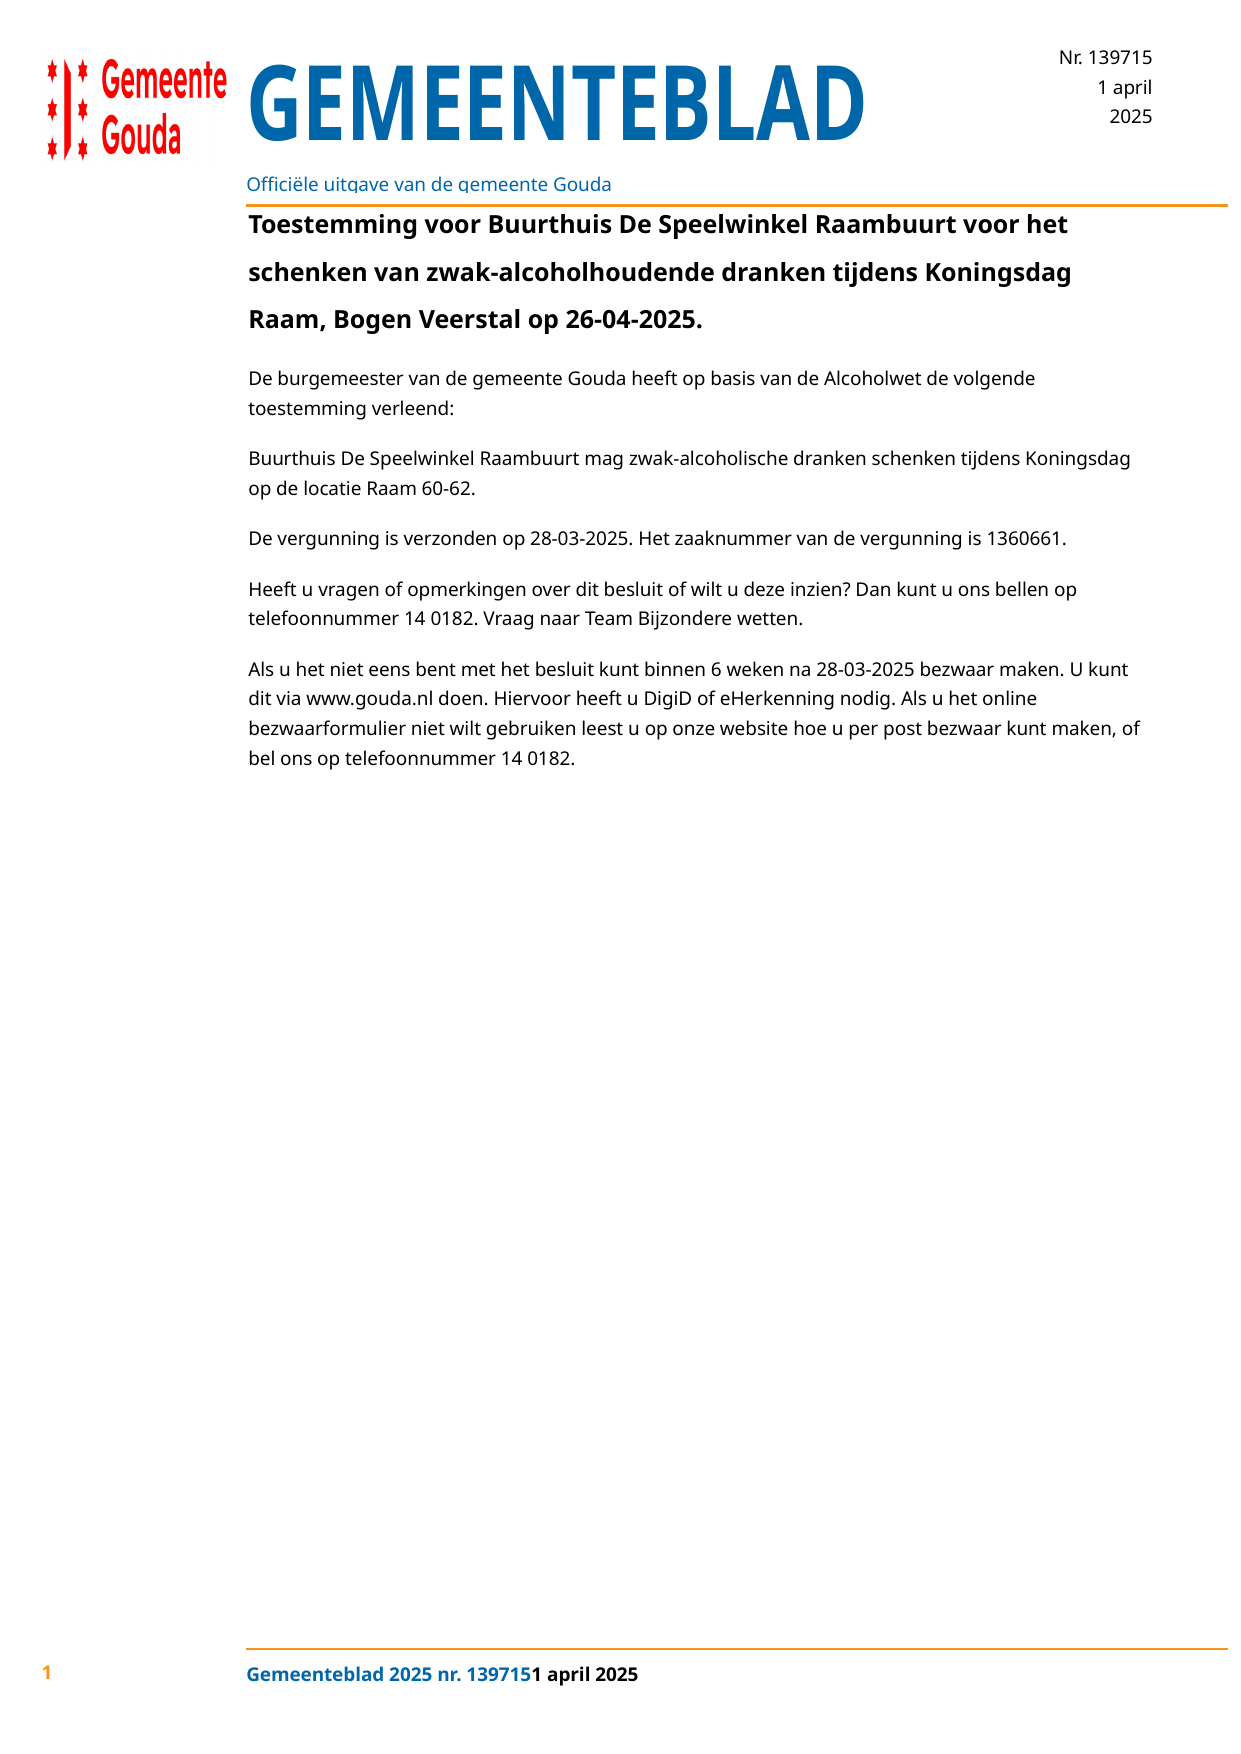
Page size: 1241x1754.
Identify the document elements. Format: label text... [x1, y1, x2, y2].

text Toestemming voor Buurthuis De Speelwinkel Raambuurt voor het schenken van zwak-alcoholhoudende dranken tijdens Koningsdag Raam, Bogen Veerstal op 26-04-2025. [248, 207, 1152, 336]
text De burgemeester van de gemeente Gouda heeft op basis van de Alcoholwet de volgende toestemming verleend: [248, 366, 1152, 421]
text De vergunning is verzonden op 28-03-2025. Het zaaknummer van de vergunning is 1360661. [248, 526, 1152, 551]
text Als u het niet eens bent met het besluit kunt binnen 6 weken na 28-03-2025 bezwaar maken. U kunt dit via www.gouda.nl doen. Hiervoor heeft u DigiD of eHerkenning nodig. Als u het online bezwaarformulier niet wilt gebruiken leest u op onze website hoe u per post bezwaar kunt maken, of bel ons op telefoonnummer 14 0182. [248, 656, 1152, 770]
picture [41, 47, 231, 172]
text Heeft u vragen of opmerkingen over dit besluit of wilt u deze inzien? Dan kunt u ons bellen op telefoonnummer 14 0182. Vraag naar Team Bijzondere wetten. [248, 576, 1152, 631]
text Buurthuis De Speelwinkel Raambuurt mag zwak-alcoholische dranken schenken tijdens Koningsdag op de locatie Raam 60-62. [248, 446, 1152, 501]
